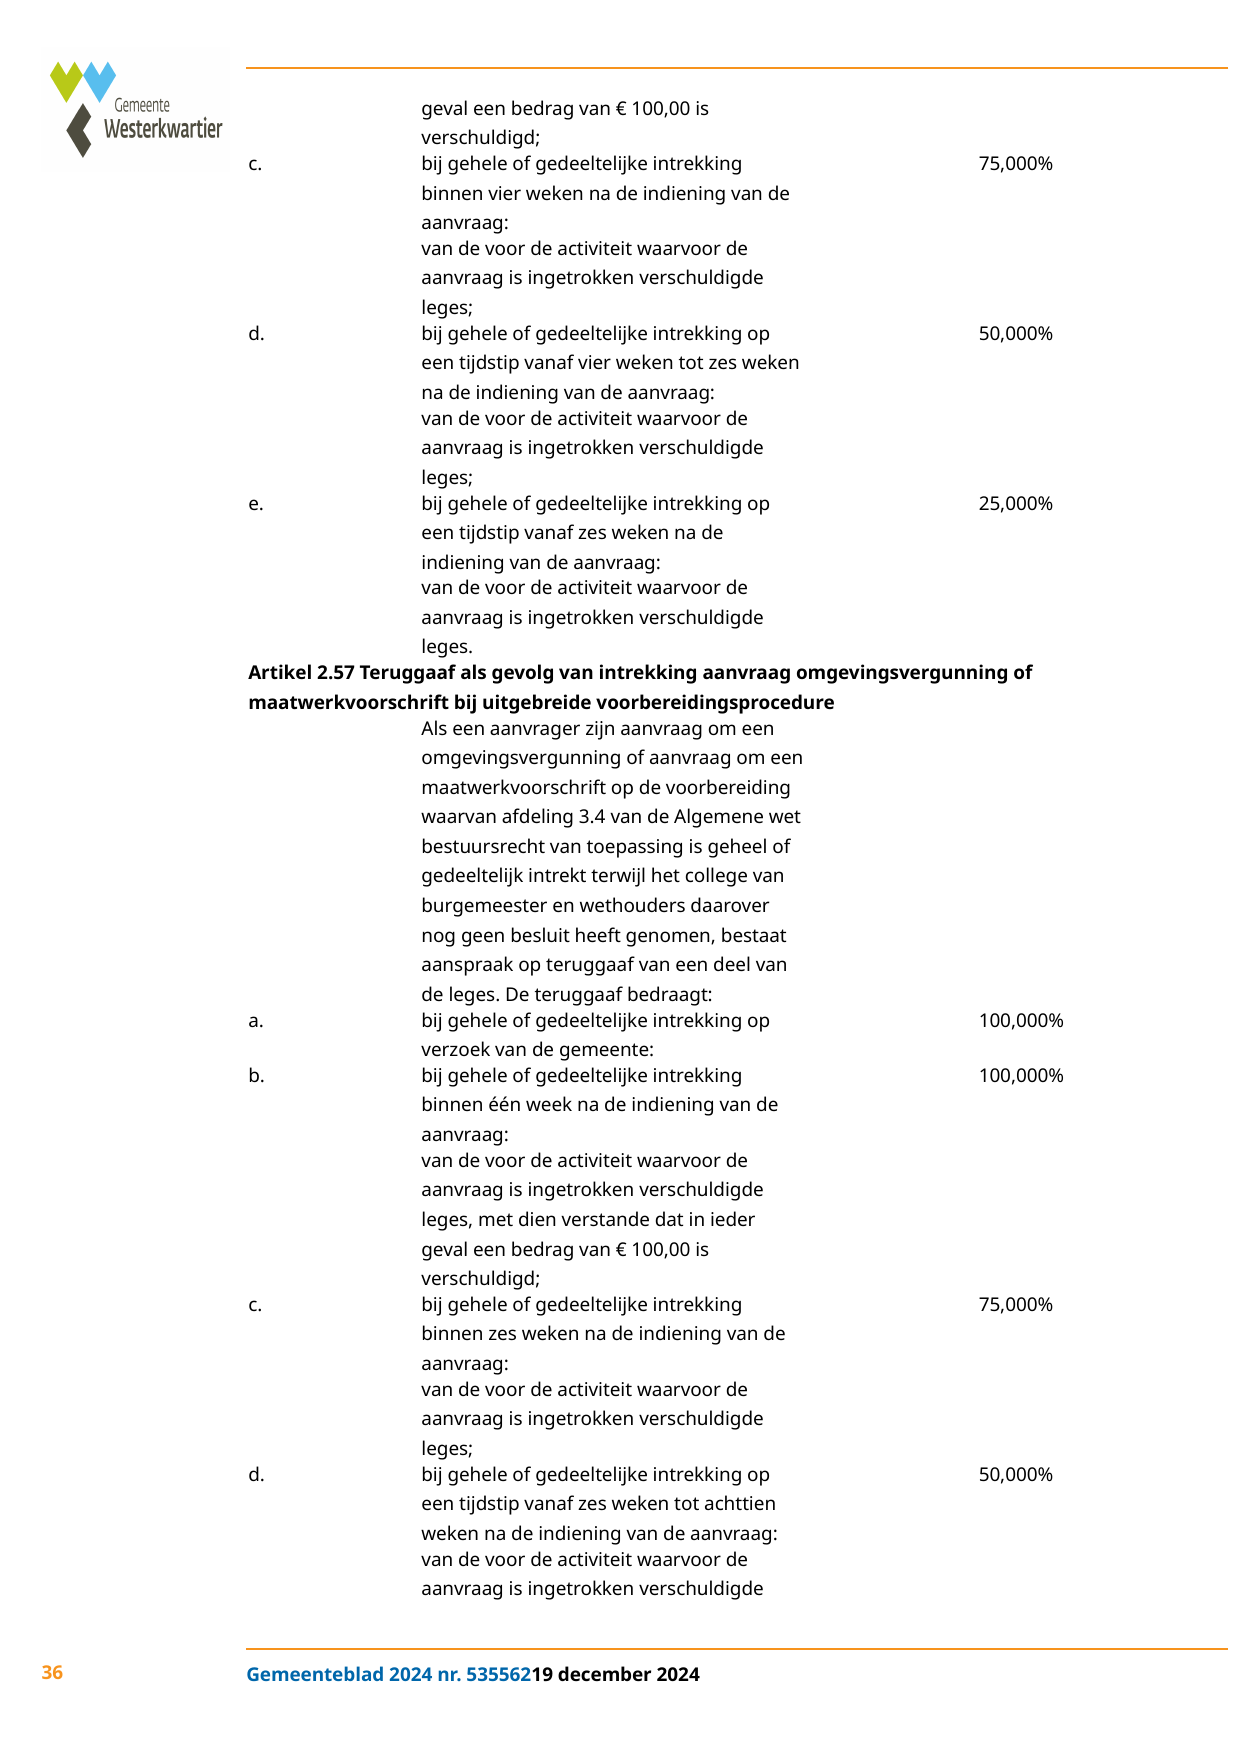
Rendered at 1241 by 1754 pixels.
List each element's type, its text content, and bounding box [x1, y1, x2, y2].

table_cell [805, 575, 978, 659]
table_cell [248, 235, 421, 320]
table_cell c. [248, 150, 421, 235]
table_cell 50,000% [979, 1461, 1152, 1546]
table_cell [248, 1147, 421, 1291]
table_cell 25,000% [979, 490, 1152, 574]
table_cell van de voor de activiteit waarvoor de aanvraag is ingetrokken verschuldigde leges, met dien verstande dat in ieder geval een bedrag van € 100,00 is verschuldigd; [421, 1147, 805, 1291]
table_cell 100,000% [979, 1007, 1152, 1062]
table_cell [248, 95, 421, 150]
table_cell bij gehele of gedeeltelijke intrekking op een tijdstip vanaf zes weken na de indiening van de aanvraag: [421, 490, 805, 574]
table_cell van de voor de activiteit waarvoor de aanvraag is ingetrokken verschuldigde leges; [421, 405, 805, 490]
table_cell bij gehele of gedeeltelijke intrekking op een tijdstip vanaf zes weken tot achttien weken na de indiening van de aanvraag: [421, 1461, 805, 1546]
table_cell [805, 490, 978, 574]
table_cell [979, 575, 1152, 659]
table_cell [805, 320, 978, 405]
table_cell [805, 1291, 978, 1376]
table_cell d. [248, 320, 421, 405]
table_cell [248, 715, 421, 1007]
table_cell 50,000% [979, 320, 1152, 405]
picture [41, 47, 231, 172]
table_cell [805, 1062, 978, 1147]
table_cell c. [248, 1291, 421, 1376]
table_cell e. [248, 490, 421, 574]
table_cell 75,000% [979, 150, 1152, 235]
table_cell b. [248, 1062, 421, 1147]
table_cell bij gehele of gedeeltelijke intrekking op verzoek van de gemeente: [421, 1007, 805, 1062]
table_cell Als een aanvrager zijn aanvraag om een omgevingsvergunning of aanvraag om een maatwerkvoorschrift op de voorbereiding waarvan afdeling 3.4 van de Algemene wet bestuursrecht van toepassing is geheel of gedeeltelijk intrekt terwijl het college van burgemeester en wethouders daarover nog geen besluit heeft genomen, bestaat aanspraak op teruggaaf van een deel van de leges. De teruggaaf bedraagt: [421, 715, 805, 1007]
table_cell a. [248, 1007, 421, 1062]
table_cell van de voor de activiteit waarvoor de aanvraag is ingetrokken verschuldigde [421, 1546, 805, 1601]
table_cell [805, 1546, 978, 1601]
table_cell van de voor de activiteit waarvoor de aanvraag is ingetrokken verschuldigde leges; [421, 1376, 805, 1461]
table_cell [248, 1546, 421, 1601]
table_cell [979, 1376, 1152, 1461]
table_cell [805, 150, 978, 235]
table_cell [248, 1376, 421, 1461]
table_cell van de voor de activiteit waarvoor de aanvraag is ingetrokken verschuldigde leges; [421, 235, 805, 320]
table_cell [979, 95, 1152, 150]
table_cell [979, 715, 1152, 1007]
table_cell [979, 405, 1152, 490]
table_cell [805, 235, 978, 320]
table_cell d. [248, 1461, 421, 1546]
table_cell [805, 405, 978, 490]
table_cell [248, 405, 421, 490]
table_cell [248, 575, 421, 659]
table_cell [805, 1376, 978, 1461]
table_cell [805, 1147, 978, 1291]
table_cell Artikel 2.57 Teruggaaf als gevolg van intrekking aanvraag omgevingsvergunning of maatwerkvoorschrift bij uitgebreide voorbereidingsprocedure [248, 660, 1152, 715]
table_cell bij gehele of gedeeltelijke intrekking binnen vier weken na de indiening van de aanvraag: [421, 150, 805, 235]
table_cell [805, 715, 978, 1007]
table_cell [805, 1461, 978, 1546]
table_cell [979, 1147, 1152, 1291]
table_cell 75,000% [979, 1291, 1152, 1376]
table_cell [805, 95, 978, 150]
table_cell bij gehele of gedeeltelijke intrekking binnen één week na de indiening van de aanvraag: [421, 1062, 805, 1147]
table_cell geval een bedrag van € 100,00 is verschuldigd; [421, 95, 805, 150]
table_cell bij gehele of gedeeltelijke intrekking op een tijdstip vanaf vier weken tot zes weken na de indiening van de aanvraag: [421, 320, 805, 405]
table_cell bij gehele of gedeeltelijke intrekking binnen zes weken na de indiening van de aanvraag: [421, 1291, 805, 1376]
table_cell [805, 1007, 978, 1062]
table_cell 100,000% [979, 1062, 1152, 1147]
table_cell [979, 235, 1152, 320]
table_cell van de voor de activiteit waarvoor de aanvraag is ingetrokken verschuldigde leges. [421, 575, 805, 659]
table_cell [979, 1546, 1152, 1601]
